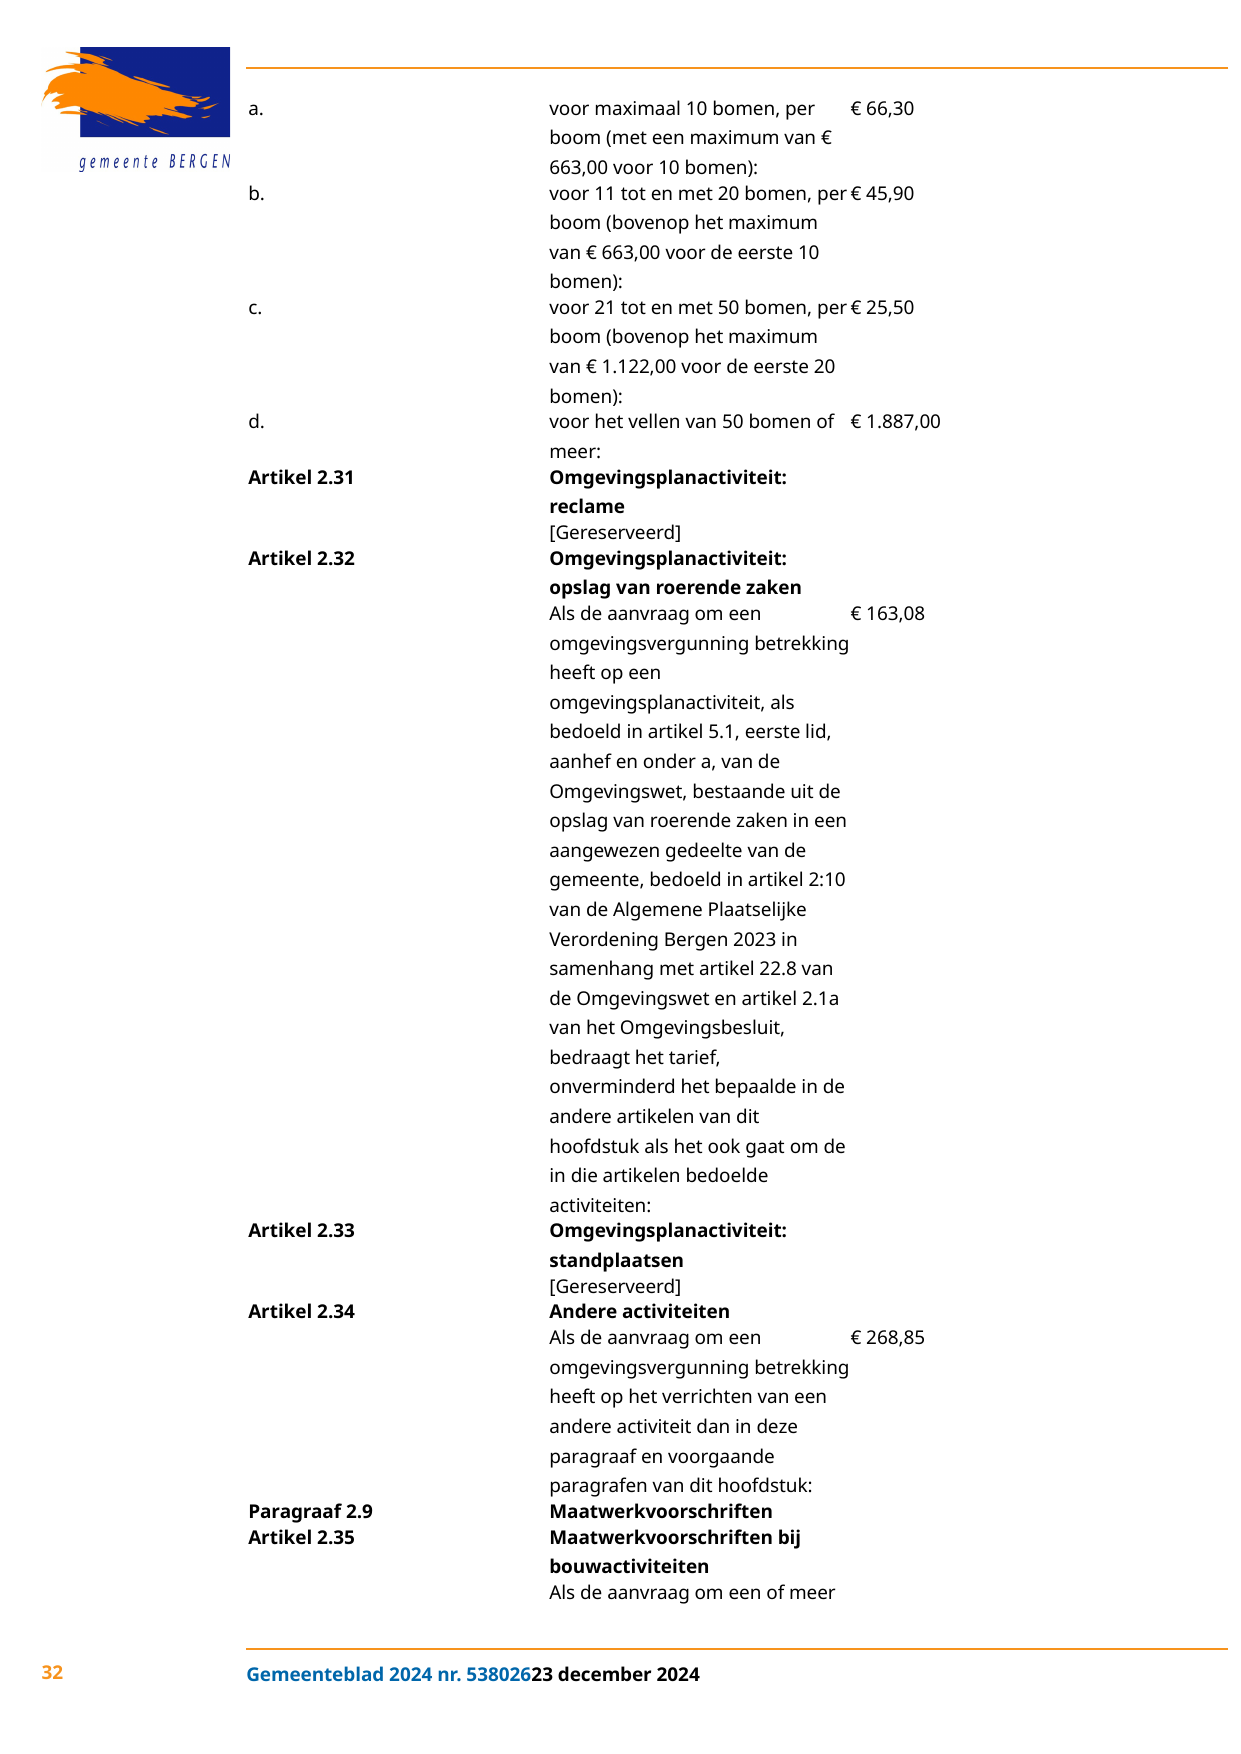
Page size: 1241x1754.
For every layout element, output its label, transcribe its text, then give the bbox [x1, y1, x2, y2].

table_cell Als de aanvraag om een of meer [549, 1579, 850, 1605]
table_cell [248, 1325, 549, 1498]
table_cell € 25,50 [850, 294, 1152, 409]
table_cell € 66,30 [850, 95, 1152, 180]
table_cell Artikel 2.34 [248, 1299, 549, 1324]
table_cell Omgevingsplanactiviteit: reclame [549, 464, 850, 519]
table_cell Maatwerkvoorschriften [549, 1498, 850, 1524]
table_cell voor 21 tot en met 50 bomen, per boom (bovenop het maximum van € 1.122,00 voor de eerste 20 bomen): [549, 294, 850, 409]
table_cell [850, 1524, 1152, 1579]
table_cell b. [248, 180, 549, 294]
table_cell Artikel 2.33 [248, 1218, 549, 1273]
table_cell [850, 1498, 1152, 1524]
table_cell c. [248, 294, 549, 409]
table_cell [Gereserveerd] [549, 519, 850, 545]
table_cell Maatwerkvoorschriften bij bouwactiviteiten [549, 1524, 850, 1579]
table_cell Andere activiteiten [549, 1299, 850, 1324]
table_cell [850, 545, 1152, 600]
table_cell [850, 1299, 1152, 1324]
picture [41, 47, 231, 172]
table_cell [850, 1273, 1152, 1299]
table_cell [850, 1579, 1152, 1605]
table_cell Omgevingsplanactiviteit: standplaatsen [549, 1218, 850, 1273]
table_cell Omgevingsplanactiviteit: opslag van roerende zaken [549, 545, 850, 600]
table_cell [248, 600, 549, 1218]
table_cell voor 11 tot en met 20 bomen, per boom (bovenop het maximum van € 663,00 voor de eerste 10 bomen): [549, 180, 850, 294]
table_cell [248, 1273, 549, 1299]
table_cell a. [248, 95, 549, 180]
table_cell Artikel 2.32 [248, 545, 549, 600]
table_cell Paragraaf 2.9 [248, 1498, 549, 1524]
table_cell € 163,08 [850, 600, 1152, 1218]
table_cell Als de aanvraag om een omgevingsvergunning betrekking heeft op een omgevingsplanactiviteit, als bedoeld in artikel 5.1, eerste lid, aanhef en onder a, van de Omgevingswet, bestaande uit de opslag van roerende zaken in een aangewezen gedeelte van de gemeente, bedoeld in artikel 2:10 van de Algemene Plaatselijke Verordening Bergen 2023 in samenhang met artikel 22.8 van de Omgevingswet en artikel 2.1a van het Omgevingsbesluit, bedraagt het tarief, onverminderd het bepaalde in de andere artikelen van dit hoofdstuk als het ook gaat om de in die artikelen bedoelde activiteiten: [549, 600, 850, 1218]
table_cell Artikel 2.31 [248, 464, 549, 519]
table_cell € 45,90 [850, 180, 1152, 294]
table_cell [Gereserveerd] [549, 1273, 850, 1299]
table_cell voor maximaal 10 bomen, per boom (met een maximum van € 663,00 voor 10 bomen): [549, 95, 850, 180]
table_cell [850, 464, 1152, 519]
table_cell Artikel 2.35 [248, 1524, 549, 1579]
table_cell voor het vellen van 50 bomen of meer: [549, 409, 850, 464]
table_cell d. [248, 409, 549, 464]
table_cell € 1.887,00 [850, 409, 1152, 464]
table_cell [248, 1579, 549, 1605]
table_cell [850, 1218, 1152, 1273]
table_cell € 268,85 [850, 1325, 1152, 1498]
table_cell [850, 519, 1152, 545]
table_cell [248, 519, 549, 545]
table_cell Als de aanvraag om een omgevingsvergunning betrekking heeft op het verrichten van een andere activiteit dan in deze paragraaf en voorgaande paragrafen van dit hoofdstuk: [549, 1325, 850, 1498]
